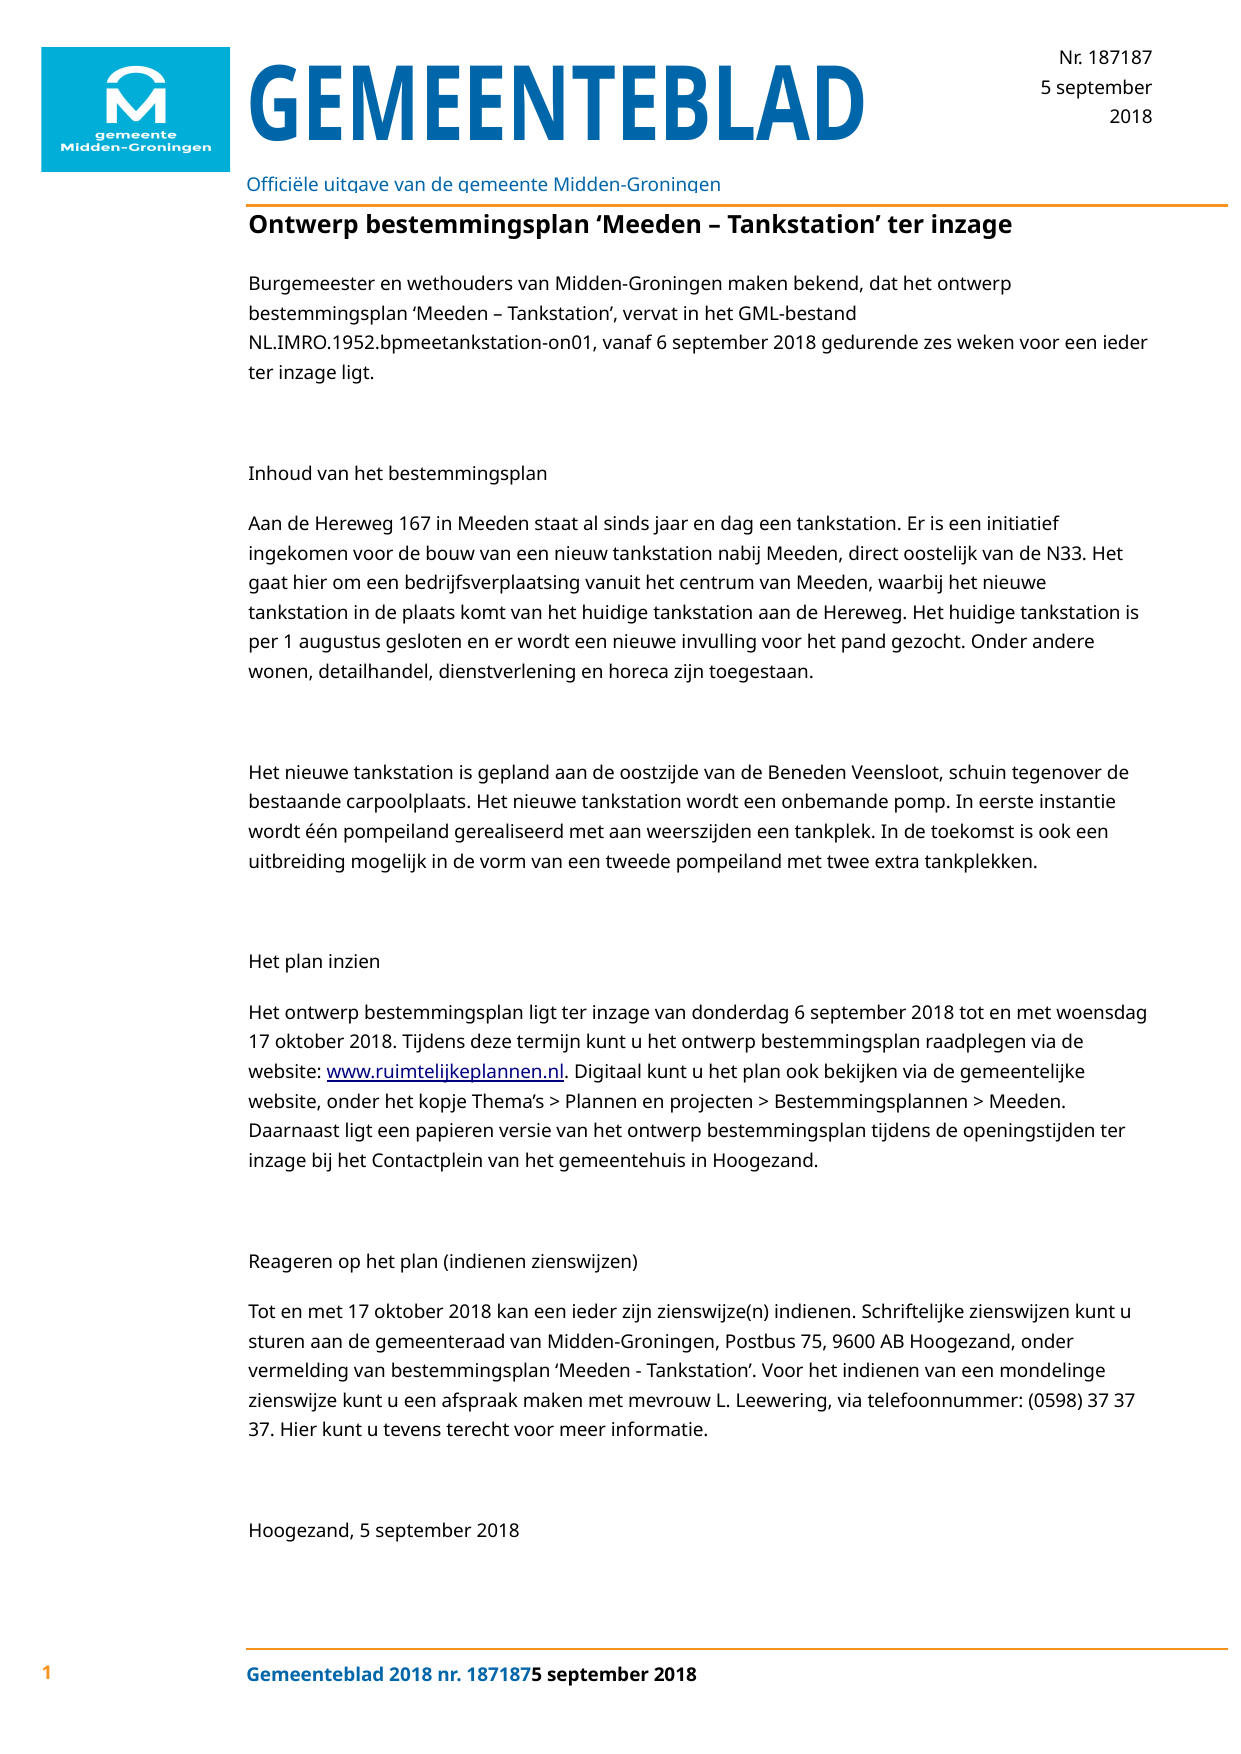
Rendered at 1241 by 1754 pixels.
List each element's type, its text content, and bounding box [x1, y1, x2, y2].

text Burgemeester en wethouders van Midden-Groningen maken bekend, dat het ontwerp bestemmingsplan ‘Meeden – Tankstation’, vervat in het GML-bestand NL.IMRO.1952.bpmeetankstation-on01, vanaf 6 september 2018 gedurende zes weken voor een ieder ter inzage ligt. [248, 270, 1152, 385]
text Reageren op het plan (indienen zienswijzen) [248, 1248, 1152, 1273]
picture [107, 89, 165, 122]
picture [108, 66, 164, 82]
text Het ontwerp bestemmingsplan ligt ter inzage van donderdag 6 september 2018 tot en met woensdag 17 oktober 2018. Tijdens deze termijn kunt u het ontwerp bestemmingsplan raadplegen via de website: www.ruimtelijkeplannen.nl. Digitaal kunt u het plan ook bekijken via de gemeentelijke website, onder het kopje Thema’s > Plannen en projecten > Bestemmingsplannen > Meeden. Daarnaast ligt een papieren versie van het ontwerp bestemmingsplan tijdens de openingstijden ter inzage bij het Contactplein van het gemeentehuis in Hoogezand. [248, 999, 1152, 1173]
picture [184, 146, 190, 153]
text Hoogezand, 5 september 2018 [248, 1517, 1152, 1543]
text Tot en met 17 oktober 2018 kan een ieder zijn zienswijze(n) indienen. Schriftelijke zienswijzen kunt u sturen aan de gemeenteraad van Midden-Groningen, Postbus 75, 9600 AB Hoogezand, onder vermelding van bestemmingsplan ‘Meeden - Tankstation’. Voor het indienen van een mondelinge zienswijze kunt u een afspraak maken met mevrouw L. Leewering, via telefoonnummer: (0598) 37 37 37. Hier kunt u tevens terecht voor meer informatie. [248, 1298, 1152, 1442]
text Het plan inzien [248, 949, 1152, 974]
text Inhoud van het bestemmingsplan [248, 460, 1152, 486]
text Aan de Hereweg 167 in Meeden staat al sinds jaar en dag een tankstation. Er is een initiatief ingekomen voor de bouw van een nieuw tankstation nabij Meeden, direct oostelijk van de N33. Het gaat hier om een bedrijfsverplaatsing vanuit het centrum van Meeden, waarbij het nieuwe tankstation in de plaats komt van het huidige tankstation aan de Hereweg. Het huidige tankstation is per 1 augustus gesloten en er wordt een nieuwe invulling voor het pand gezocht. Onder andere wonen, detailhandel, dienstverlening en horeca zijn toegestaan. [248, 510, 1152, 684]
text Het nieuwe tankstation is gepland aan de oostzijde van de Beneden Veensloot, schuin tegenover de bestaande carpoolplaats. Het nieuwe tankstation wordt een onbemande pomp. In eerste instantie wordt één pompeiland gerealiseerd met aan weerszijden een tankplek. In de toekomst is ook een uitbreiding mogelijk in de vorm van een tweede pompeiland met twee extra tankplekken. [248, 759, 1152, 873]
text Ontwerp bestemmingsplan ‘Meeden – Tankstation’ ter inzage [248, 207, 1152, 241]
